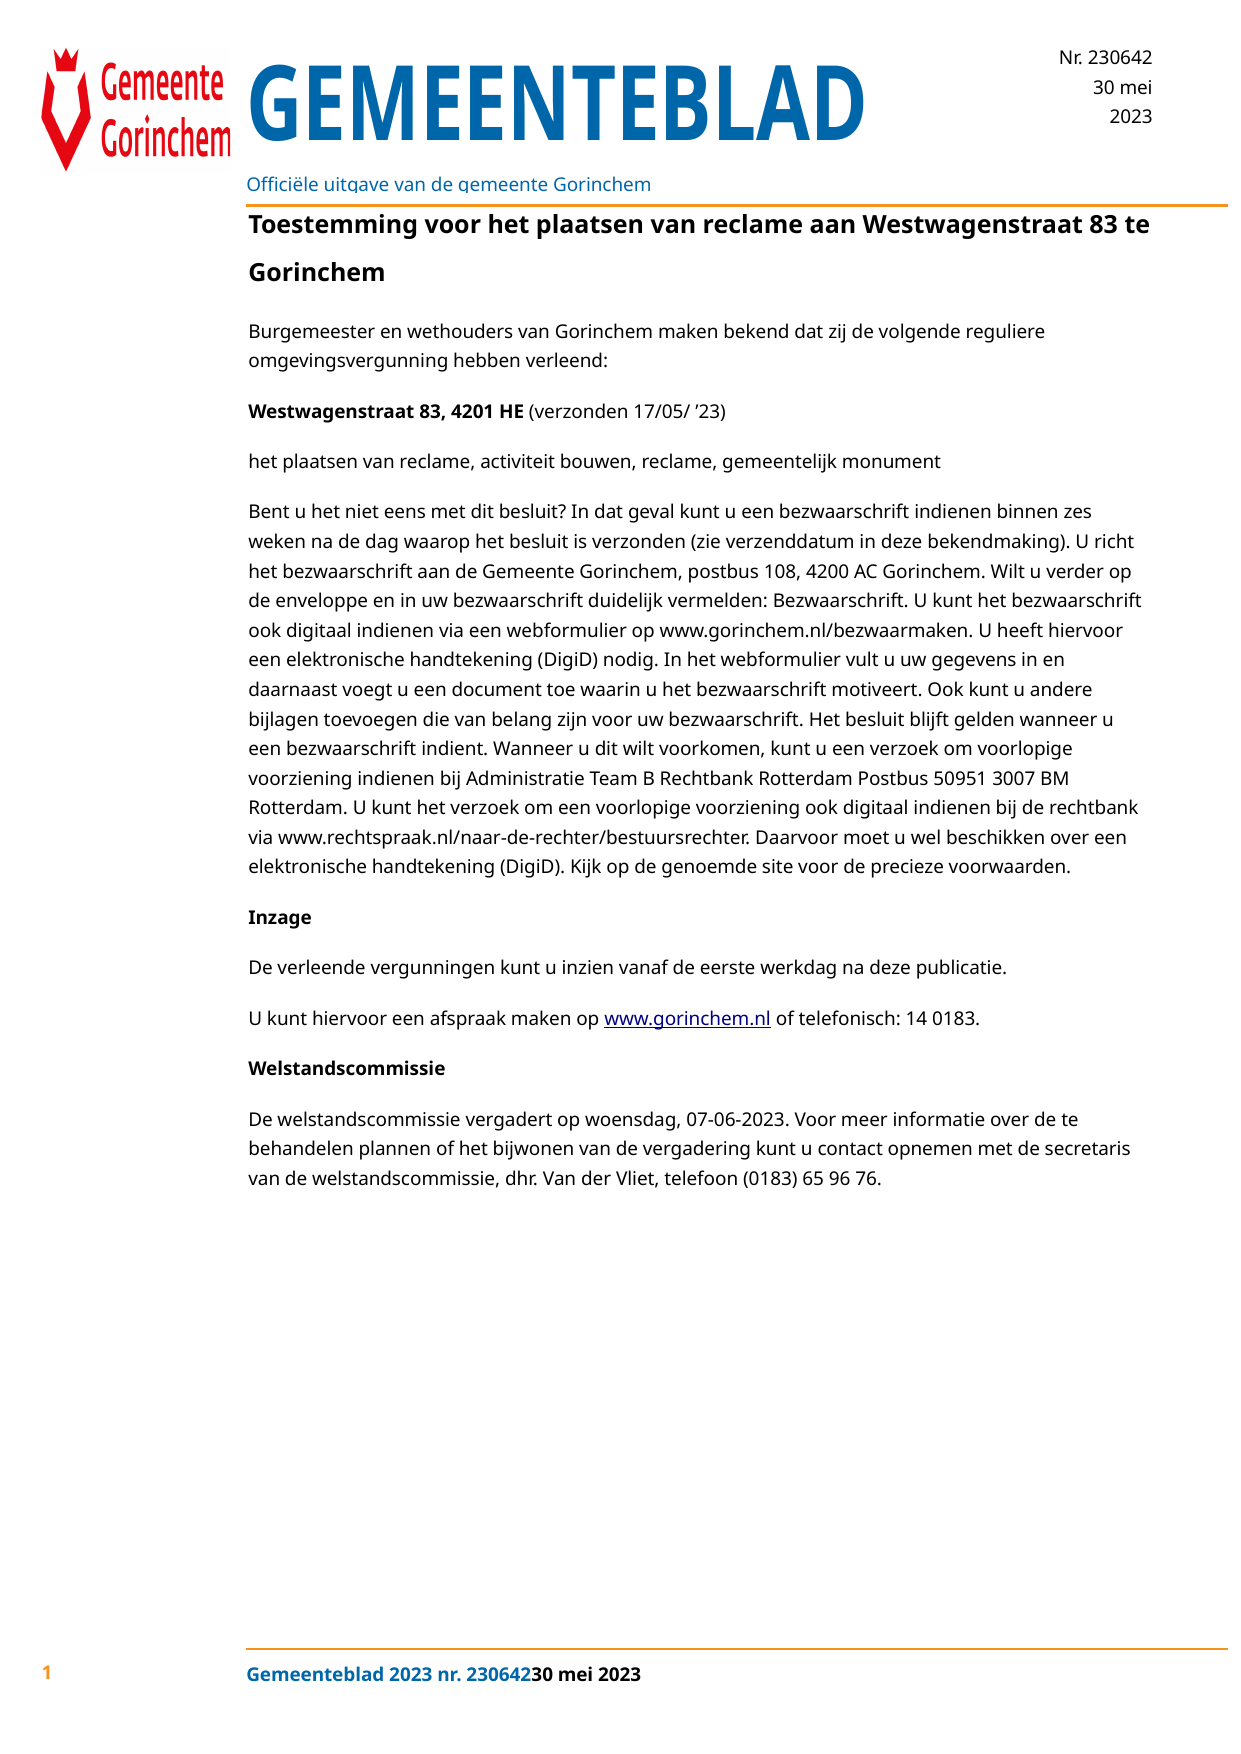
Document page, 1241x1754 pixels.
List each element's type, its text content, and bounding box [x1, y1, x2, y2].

text Toestemming voor het plaatsen van reclame aan Westwagenstraat 83 te Gorinchem [248, 207, 1152, 288]
text het plaatsen van reclame, activiteit bouwen, reclame, gemeentelijk monument [248, 448, 1152, 474]
text Inzage [248, 904, 1152, 930]
text Welstandscommissie [248, 1055, 1152, 1081]
picture [41, 47, 231, 172]
text Westwagenstraat 83, 4201 HE (verzonden 17/05/ ’23) [248, 398, 1152, 424]
text U kunt hiervoor een afspraak maken op www.gorinchem.nl of telefonisch: 14 0183. [248, 1005, 1152, 1031]
text De verleende vergunningen kunt u inzien vanaf de eerste werkdag na deze publicatie. [248, 954, 1152, 980]
text Bent u het niet eens met dit besluit? In dat geval kunt u een bezwaarschrift indienen binnen zes weken na de dag waarop het besluit is verzonden (zie verzenddatum in deze bekendmaking). U richt het bezwaarschrift aan de Gemeente Gorinchem, postbus 108, 4200 AC Gorinchem. Wilt u verder op de enveloppe en in uw bezwaarschrift duidelijk vermelden: Bezwaarschrift. U kunt het bezwaarschrift ook digitaal indienen via een webformulier op www.gorinchem.nl/bezwaarmaken. U heeft hiervoor een elektronische handtekening (DigiD) nodig. In het webformulier vult u uw gegevens in en daarnaast voegt u een document toe waarin u het bezwaarschrift motiveert. Ook kunt u andere bijlagen toevoegen die van belang zijn voor uw bezwaarschrift. Het besluit blijft gelden wanneer u een bezwaarschrift indient. Wanneer u dit wilt voorkomen, kunt u een verzoek om voorlopige voorziening indienen bij Administratie Team B Rechtbank Rotterdam Postbus 50951 3007 BM Rotterdam. U kunt het verzoek om een voorlopige voorziening ook digitaal indienen bij de rechtbank via www.rechtspraak.nl/naar-de-rechter/bestuursrechter. Daarvoor moet u wel beschikken over een elektronische handtekening (DigiD). Kijk op de genoemde site voor de precieze voorwaarden. [248, 499, 1152, 879]
text Burgemeester en wethouders van Gorinchem maken bekend dat zij de volgende reguliere omgevingsvergunning hebben verleend: [248, 318, 1152, 373]
text De welstandscommissie vergadert op woensdag, 07-06-2023. Voor meer informatie over de te behandelen plannen of het bijwonen van de vergadering kunt u contact opnemen met de secretaris van de welstandscommissie, dhr. Van der Vliet, telefoon (0183) 65 96 76. [248, 1106, 1152, 1191]
